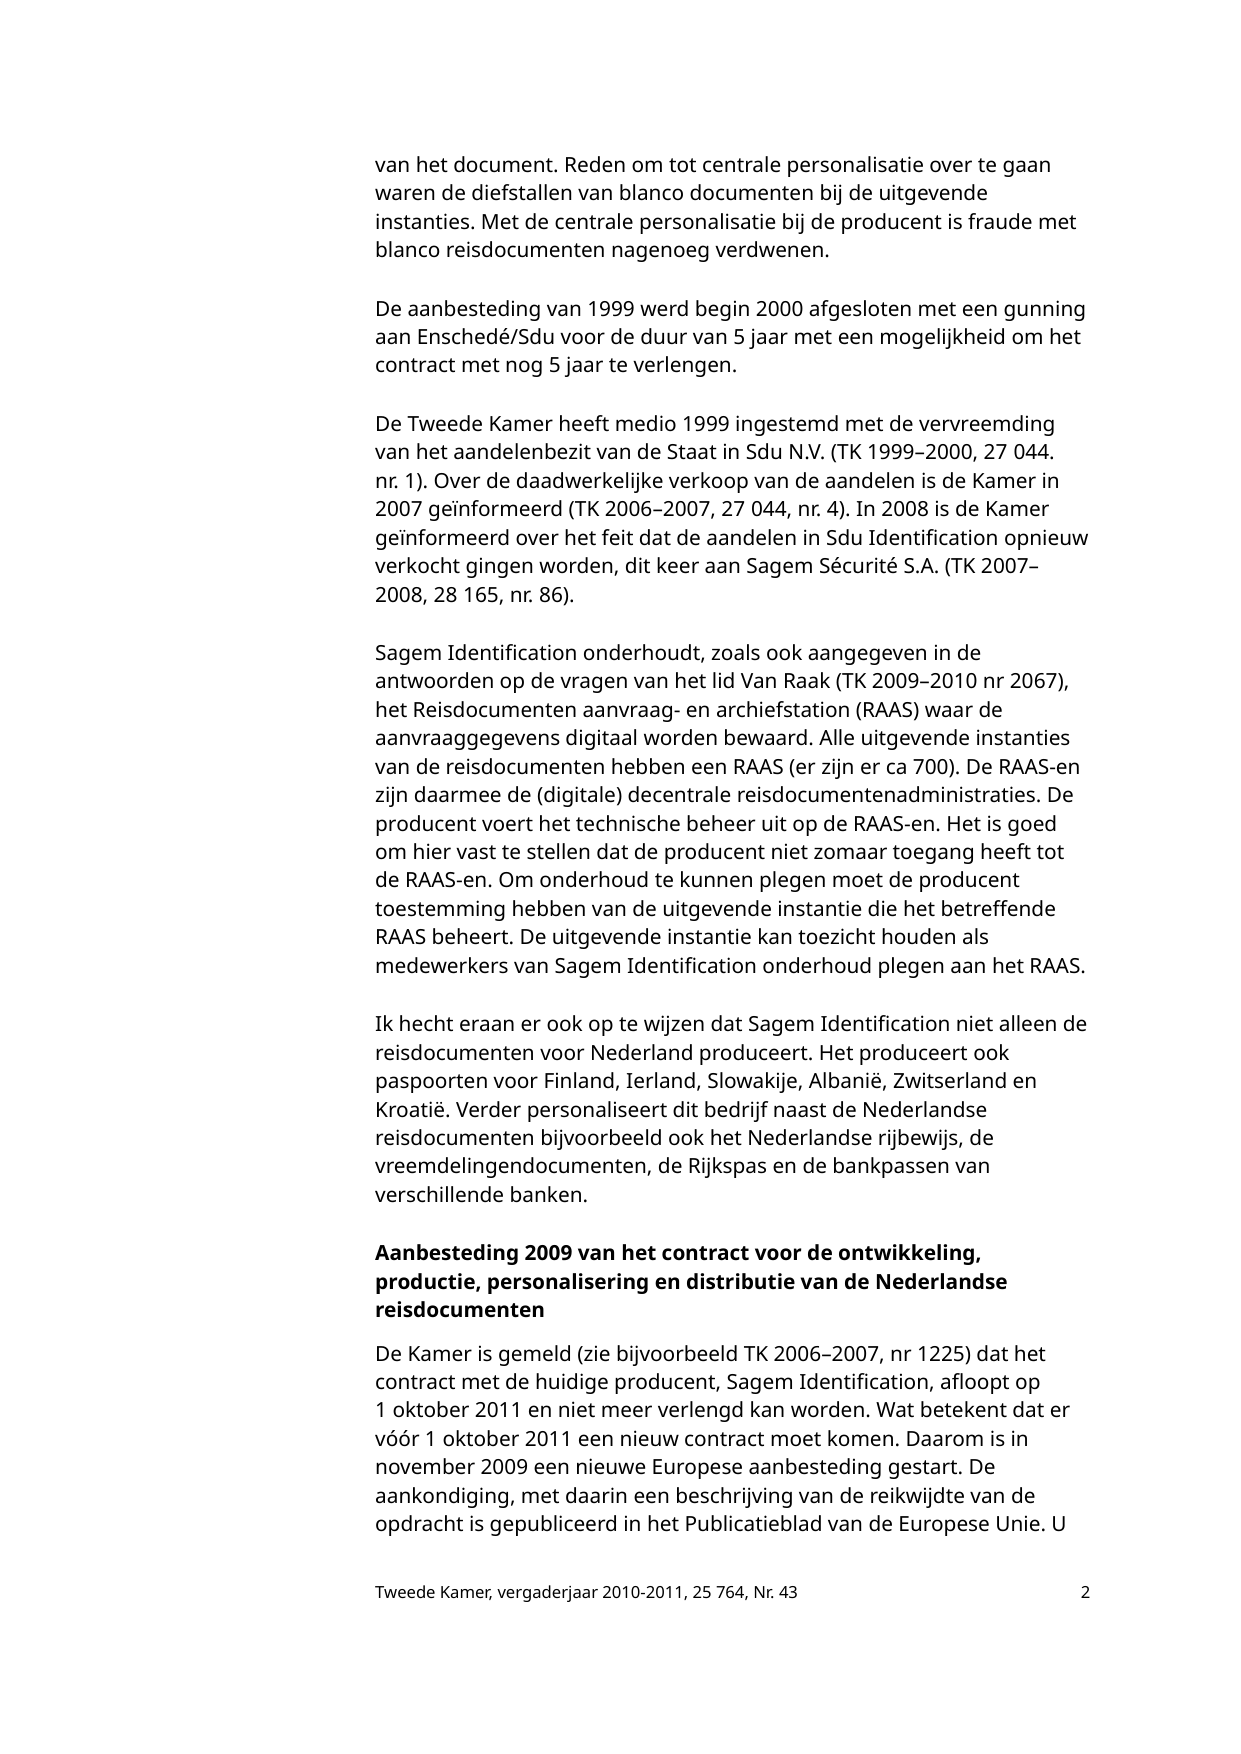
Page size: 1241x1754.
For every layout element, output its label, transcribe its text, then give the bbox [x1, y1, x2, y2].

text Ik hecht eraan er ook op te wijzen dat Sagem Identification niet alleen de reisdocumenten voor Nederland produceert. Het produceert ook paspoorten voor Finland, Ierland, Slowakije, Albanië, Zwitserland en Kroatië. Verder personaliseert dit bedrijf naast de Nederlandse reisdocumenten bijvoorbeeld ook het Nederlandse rijbewijs, de vreemdelingendocumenten, de Rijkspas en de bankpassen van verschillende banken. [375, 1009, 1090, 1208]
text De aanbesteding van 1999 werd begin 2000 afgesloten met een gunning aan Enschedé/Sdu voor de duur van 5 jaar met een mogelijkheid om het contract met nog 5 jaar te verlengen. [375, 294, 1090, 379]
text van het document. Reden om tot centrale personalisatie over te gaan waren de diefstallen van blanco documenten bij de uitgevende instanties. Met de centrale personalisatie bij de producent is fraude met blanco reisdocumenten nagenoeg verdwenen. [375, 150, 1090, 264]
text Sagem Identification onderhoudt, zoals ook aangegeven in de antwoorden op de vragen van het lid Van Raak (TK 2009–2010 nr 2067), het Reisdocumenten aanvraag- en archiefstation (RAAS) waar de aanvraaggegevens digitaal worden bewaard. Alle uitgevende instanties van de reisdocumenten hebben een RAAS (er zijn er ca 700). De RAAS-en zijn daarmee de (digitale) decentrale reisdocumentenadministraties. De producent voert het technische beheer uit op de RAAS-en. Het is goed om hier vast te stellen dat de producent niet zomaar toegang heeft tot de RAAS-en. Om onderhoud te kunnen plegen moet de producent toestemming hebben van de uitgevende instantie die het betreffende RAAS beheert. De uitgevende instantie kan toezicht houden als medewerkers van Sagem Identification onderhoud plegen aan het RAAS. [375, 638, 1090, 979]
text De Kamer is gemeld (zie bijvoorbeeld TK 2006–2007, nr 1225) dat het contract met de huidige producent, Sagem Identification, afloopt op 1 oktober 2011 en niet meer verlengd kan worden. Wat betekent dat er vóór 1 oktober 2011 een nieuw contract moet komen. Daarom is in november 2009 een nieuwe Europese aanbesteding gestart. De aankondiging, met daarin een beschrijving van de reikwijdte van de opdracht is gepubliceerd in het Publicatieblad van de Europese Unie. U [375, 1339, 1090, 1538]
text Aanbesteding 2009 van het contract voor de ontwikkeling, productie, personalisering en distributie van de Nederlandse reisdocumenten [375, 1238, 1090, 1324]
text De Tweede Kamer heeft medio 1999 ingestemd met de vervreemding van het aandelenbezit van de Staat in Sdu N.V. (TK 1999–2000, 27 044. nr. 1). Over de daadwerkelijke verkoop van de aandelen is de Kamer in 2007 geïnformeerd (TK 2006–2007, 27 044, nr. 4). In 2008 is de Kamer geïnformeerd over het feit dat de aandelen in Sdu Identification opnieuw verkocht gingen worden, dit keer aan Sagem Sécurité S.A. (TK 2007–2008, 28 165, nr. 86). [375, 409, 1090, 608]
